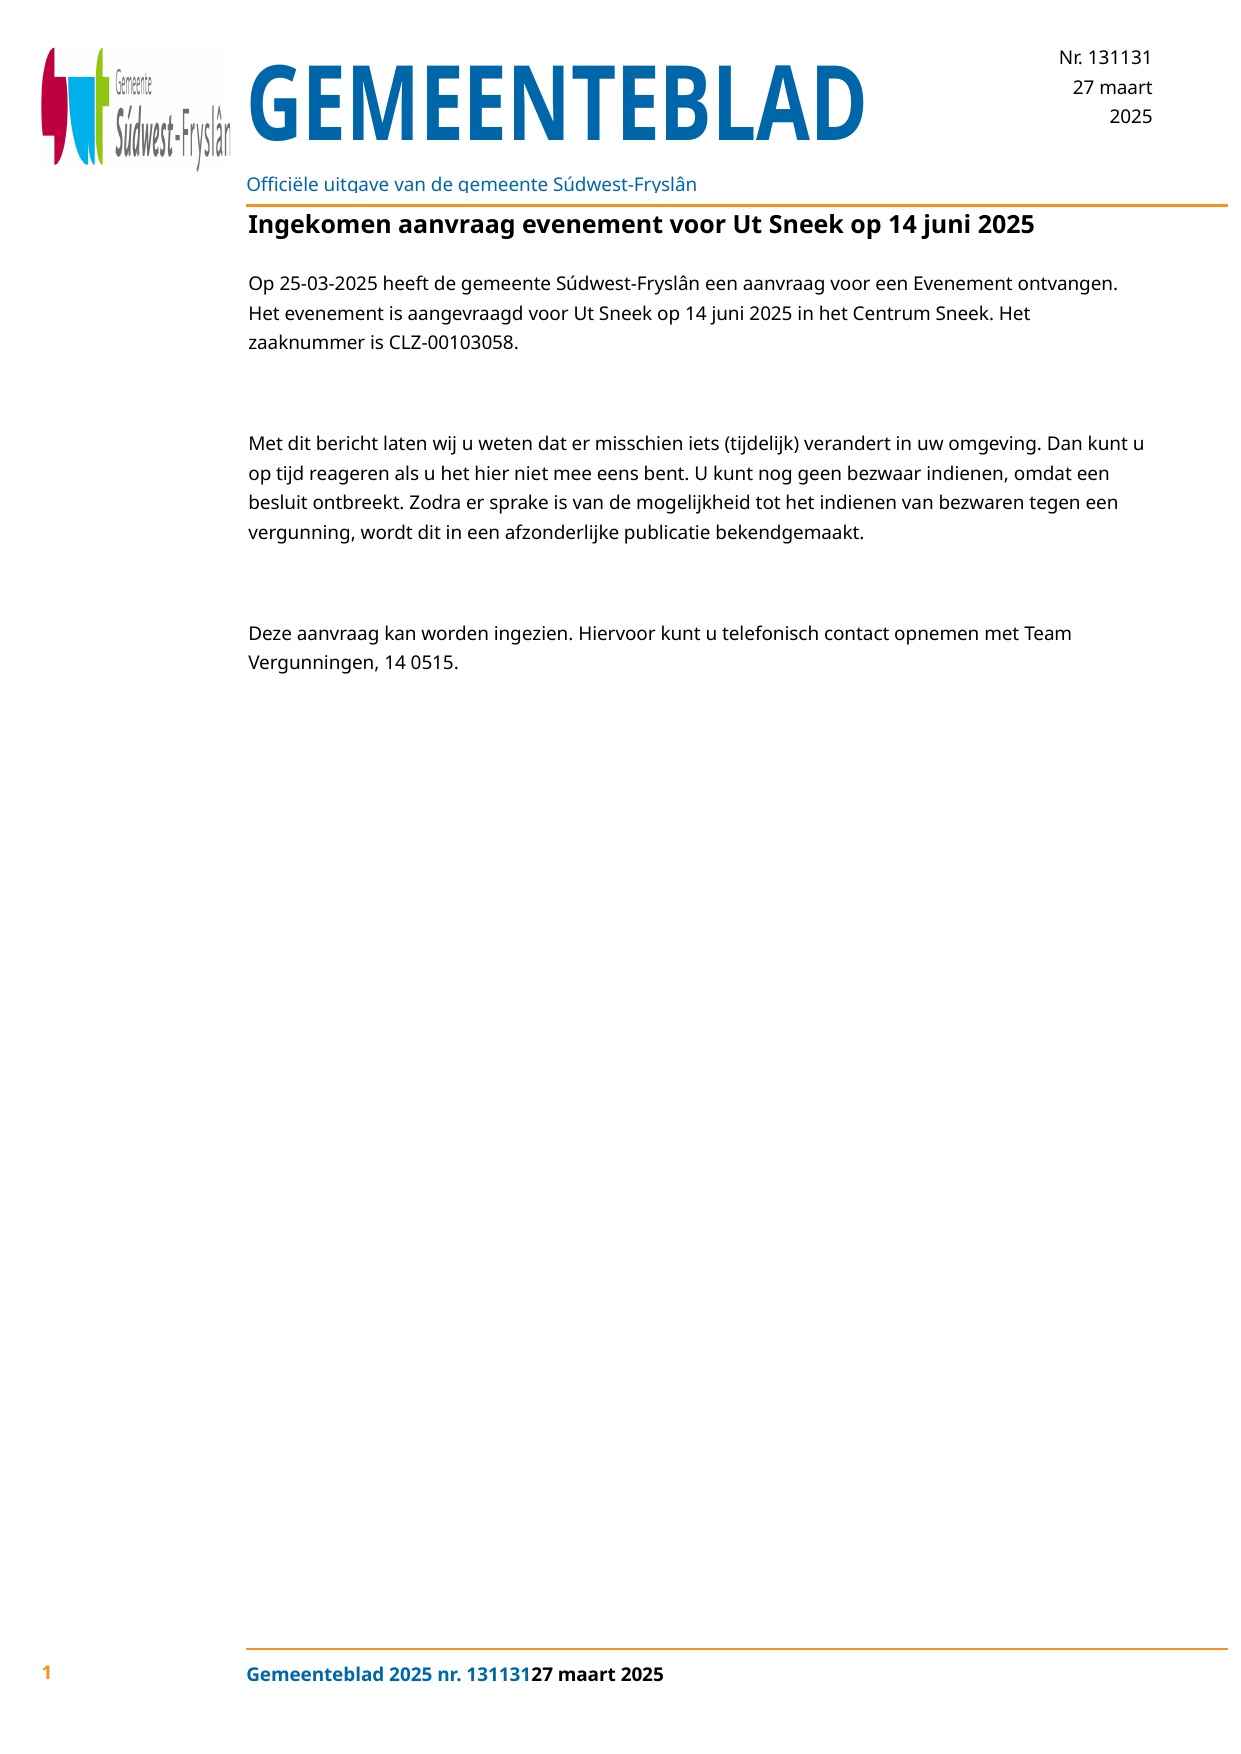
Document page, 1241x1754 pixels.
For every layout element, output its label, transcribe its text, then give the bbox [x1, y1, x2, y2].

picture [41, 47, 231, 172]
text Deze aanvraag kan worden ingezien. Hiervoor kunt u telefonisch contact opnemen met Team Vergunningen, 14 0515. [248, 620, 1152, 675]
text Op 25-03-2025 heeft de gemeente Súdwest-Fryslân een aanvraag voor een Evenement ontvangen. Het evenement is aangevraagd voor Ut Sneek op 14 juni 2025 in het Centrum Sneek. Het zaaknummer is CLZ-00103058. [248, 270, 1152, 355]
text Ingekomen aanvraag evenement voor Ut Sneek op 14 juni 2025 [248, 207, 1152, 241]
text Met dit bericht laten wij u weten dat er misschien iets (tijdelijk) verandert in uw omgeving. Dan kunt u op tijd reageren als u het hier niet mee eens bent. U kunt nog geen bezwaar indienen, omdat een besluit ontbreekt. Zodra er sprake is van de mogelijkheid tot het indienen van bezwaren tegen een vergunning, wordt dit in een afzonderlijke publicatie bekendgemaakt. [248, 430, 1152, 545]
